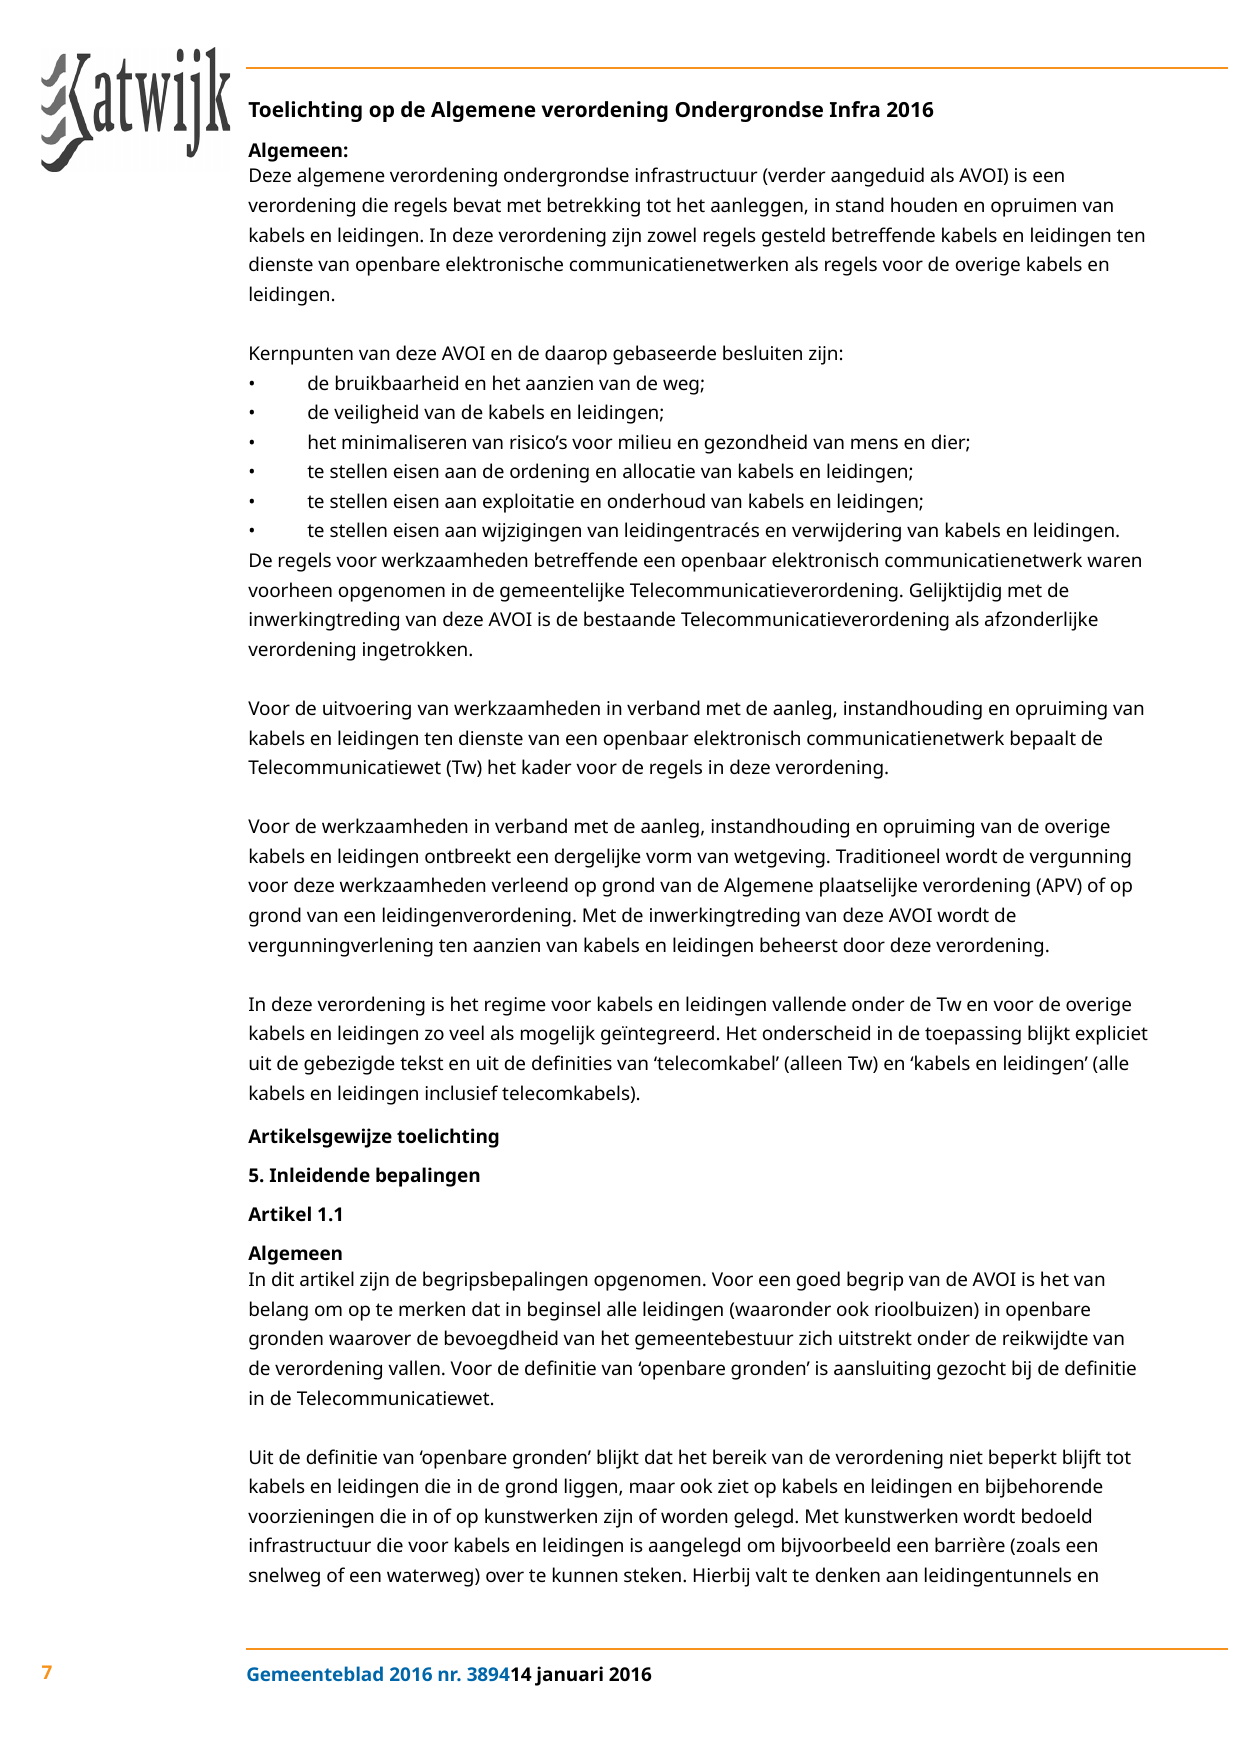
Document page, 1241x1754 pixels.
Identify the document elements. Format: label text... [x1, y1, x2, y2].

text Deze algemene verordening ondergrondse infrastructuur (verder aangeduid als AVOI) is een verordening die regels bevat met betrekking tot het aanleggen, in stand houden en opruimen van kabels en leidingen. In deze verordening zijn zowel regels gesteld betreffende kabels en leidingen ten dienste van openbare elektronische communicatienetwerken als regels voor de overige kabels en leidingen. [248, 163, 1152, 307]
picture [41, 47, 231, 172]
text Toelichting op de Algemene verordening Ondergrondse Infra 2016 [248, 95, 1152, 123]
text In deze verordening is het regime voor kabels en leidingen vallende onder de Tw en voor de overige kabels en leidingen zo veel als mogelijk geïntegreerd. Het onderscheid in de toepassing blijkt expliciet uit de gebezigde tekst en uit de definities van ‘telecomkabel’ (alleen Tw) en ‘kabels en leidingen’ (alle kabels en leidingen inclusief telecomkabels). [248, 991, 1152, 1105]
list te stellen eisen aan wijzigingen van leidingentracés en verwijdering van kabels en leidingen. [248, 518, 1152, 543]
text Artikelsgewijze toelichting [248, 1123, 1152, 1148]
text Algemeen: [248, 137, 1152, 163]
list de veiligheid van de kabels en leidingen; [248, 399, 1152, 425]
list het minimaliseren van risico’s voor milieu en gezondheid van mens en dier; [248, 429, 1152, 454]
text Kernpunten van deze AVOI en de daarop gebaseerde besluiten zijn: [248, 340, 1152, 366]
text Voor de werkzaamheden in verband met de aanleg, instandhouding en opruiming van de overige kabels en leidingen ontbreekt een dergelijke vorm van wetgeving. Traditioneel wordt de vergunning voor deze werkzaamheden verleend op grond van de Algemene plaatselijke verordening (APV) of op grond van een leidingenverordening. Met de inwerkingtreding van deze AVOI wordt de vergunningverlening ten aanzien van kabels en leidingen beheerst door deze verordening. [248, 813, 1152, 957]
list te stellen eisen aan exploitatie en onderhoud van kabels en leidingen; [248, 488, 1152, 514]
list de bruikbaarheid en het aanzien van de weg; [248, 370, 1152, 395]
text De regels voor werkzaamheden betreffende een openbaar elektronisch communicatienetwerk waren voorheen opgenomen in de gemeentelijke Telecommunicatieverordening. Gelijktijdig met de inwerkingtreding van deze AVOI is de bestaande Telecommunicatieverordening als afzonderlijke verordening ingetrokken. [248, 547, 1152, 662]
text Algemeen [248, 1241, 1152, 1266]
text Artikel 1.1 [248, 1201, 1152, 1227]
text Uit de definitie van ‘openbare gronden’ blijkt dat het bereik van de verordening niet beperkt blijft tot kabels en leidingen die in de grond liggen, maar ook ziet op kabels en leidingen en bijbehorende voorzieningen die in of op kunstwerken zijn of worden gelegd. Met kunstwerken wordt bedoeld infrastructuur die voor kabels en leidingen is aangelegd om bijvoorbeeld een barrière (zoals een snelweg of een waterweg) over te kunnen steken. Hierbij valt te denken aan leidingentunnels en [248, 1444, 1152, 1588]
text In dit artikel zijn de begripsbepalingen opgenomen. Voor een goed begrip van de AVOI is het van belang om op te merken dat in beginsel alle leidingen (waaronder ook rioolbuizen) in openbare gronden waarover de bevoegdheid van het gemeentebestuur zich uitstrekt onder de reikwijdte van de verordening vallen. Voor de definitie van ‘openbare gronden’ is aansluiting gezocht bij de definitie in de Telecommunicatiewet. [248, 1266, 1152, 1410]
list te stellen eisen aan de ordening en allocatie van kabels en leidingen; [248, 458, 1152, 484]
text Voor de uitvoering van werkzaamheden in verband met de aanleg, instandhouding en opruiming van kabels en leidingen ten dienste van een openbaar elektronisch communicatienetwerk bepaalt de Telecommunicatiewet (Tw) het kader voor de regels in deze verordening. [248, 695, 1152, 780]
text 5. Inleidende bepalingen [248, 1162, 1152, 1188]
